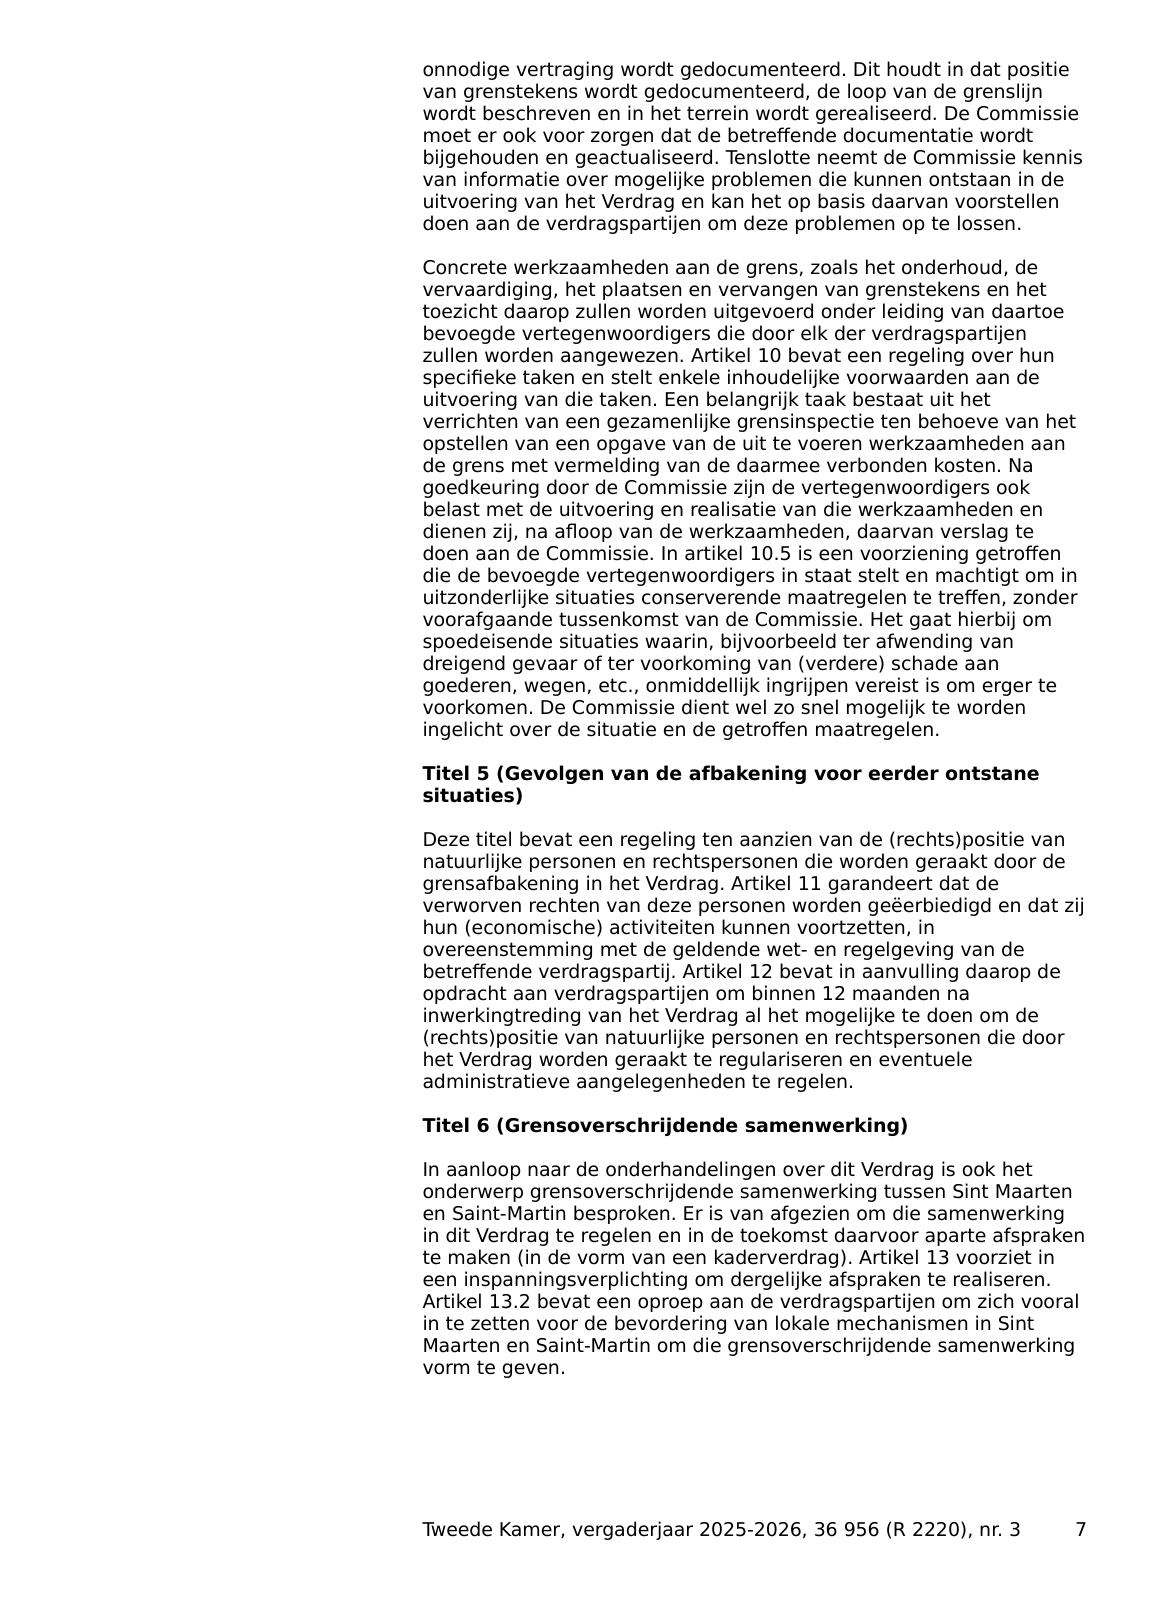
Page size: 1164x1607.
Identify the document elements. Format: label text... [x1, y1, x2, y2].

subtitle Titel 5 (Gevolgen van de afbakening voor eerder ontstane situaties) [422, 763, 1087, 807]
text Concrete werkzaamheden aan de grens, zoals het onderhoud, de vervaardiging, het plaatsen en vervangen van grenstekens en het toezicht daarop zullen worden uitgevoerd onder leiding van daartoe bevoegde vertegenwoordigers die door elk der verdragspartijen zullen worden aangewezen. Artikel 10 bevat een regeling over hun specifieke taken en stelt enkele inhoudelijke voorwaarden aan de uitvoering van die taken. Een belangrijk taak bestaat uit het verrichten van een gezamenlijke grensinspectie ten behoeve van het opstellen van een opgave van de uit te voeren werkzaamheden aan de grens met vermelding van de daarmee verbonden kosten. Na goedkeuring door de Commissie zijn de vertegenwoordigers ook belast met de uitvoering en realisatie van die werkzaamheden en dienen zij, na afloop van de werkzaamheden, daarvan verslag te doen aan de Commissie. In artikel 10.5 is een voorziening getroffen die de bevoegde vertegenwoordigers in staat stelt en machtigt om in uitzonderlijke situaties conserverende maatregelen te treffen, zonder voorafgaande tussenkomst van de Commissie. Het gaat hierbij om spoedeisende situaties waarin, bijvoorbeeld ter afwending van dreigend gevaar of ter voorkoming van (verdere) schade aan goederen, wegen, etc., onmiddellijk ingrijpen vereist is om erger te voorkomen. De Commissie dient wel zo snel mogelijk te worden ingelicht over de situatie en de getroffen maatregelen. [422, 257, 1087, 741]
text In aanloop naar de onderhandelingen over dit Verdrag is ook het onderwerp grensoverschrijdende samenwerking tussen Sint Maarten en Saint-Martin besproken. Er is van afgezien om die samenwerking in dit Verdrag te regelen en in de toekomst daarvoor aparte afspraken te maken (in de vorm van een kaderverdrag). Artikel 13 voorziet in een inspanningsverplichting om dergelijke afspraken te realiseren. Artikel 13.2 bevat een oproep aan de verdragspartijen om zich vooral in te zetten voor de bevordering van lokale mechanismen in Sint Maarten en Saint-Martin om die grensoverschrijdende samenwerking vorm te geven. [422, 1159, 1087, 1379]
subtitle Titel 6 (Grensoverschrijdende samenwerking) [422, 1115, 1087, 1137]
text onnodige vertraging wordt gedocumenteerd. Dit houdt in dat positie van grenstekens wordt gedocumenteerd, de loop van de grenslijn wordt beschreven en in het terrein wordt gerealiseerd. De Commissie moet er ook voor zorgen dat de betreffende documentatie wordt bijgehouden en geactualiseerd. Tenslotte neemt de Commissie kennis van informatie over mogelijke problemen die kunnen ontstaan in de uitvoering van het Verdrag en kan het op basis daarvan voorstellen doen aan de verdragspartijen om deze problemen op te lossen. [422, 59, 1087, 235]
text Deze titel bevat een regeling ten aanzien van de (rechts)positie van natuurlijke personen en rechtspersonen die worden geraakt door de grensafbakening in het Verdrag. Artikel 11 garandeert dat de verworven rechten van deze personen worden geëerbiedigd en dat zij hun (economische) activiteiten kunnen voortzetten, in overeenstemming met de geldende wet- en regelgeving van de betreffende verdragspartij. Artikel 12 bevat in aanvulling daarop de opdracht aan verdragspartijen om binnen 12 maanden na inwerkingtreding van het Verdrag al het mogelijke te doen om de (rechts)positie van natuurlijke personen en rechtspersonen die door het Verdrag worden geraakt te regulariseren en eventuele administratieve aangelegenheden te regelen. [422, 829, 1087, 1093]
